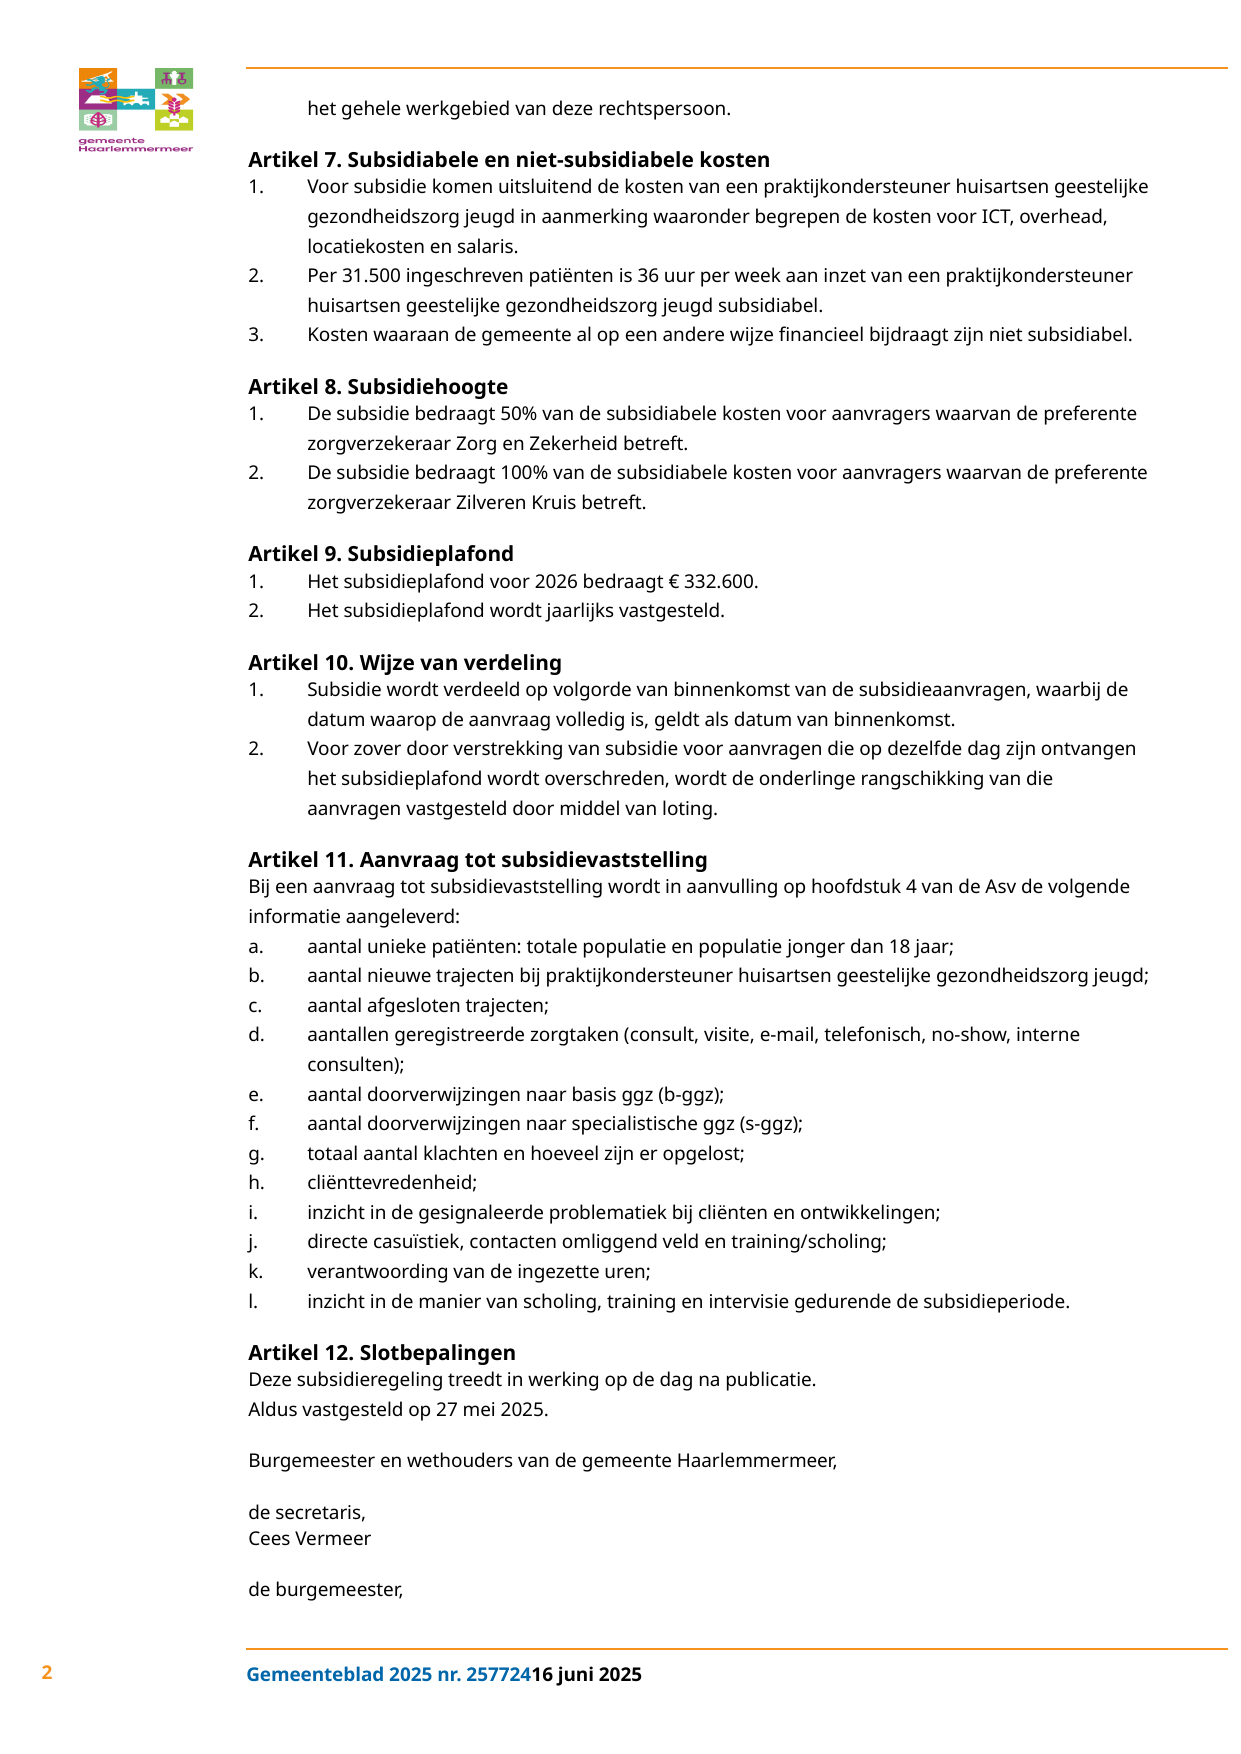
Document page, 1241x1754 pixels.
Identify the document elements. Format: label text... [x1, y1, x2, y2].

list Voor subsidie komen uitsluitend de kosten van een praktijkondersteuner huisartsen geestelijke gezondheidszorg jeugd in aanmerking waaronder begrepen de kosten voor ICT, overhead, locatiekosten en salaris. [248, 174, 1152, 258]
list Voor zover door verstrekking van subsidie voor aanvragen die op dezelfde dag zijn ontvangen het subsidieplafond wordt overschreden, wordt de onderlinge rangschikking van die aanvragen vastgesteld door middel van loting. [248, 736, 1152, 821]
list verantwoording van de ingezette uren; [248, 1258, 1152, 1284]
list Per 31.500 ingeschreven patiënten is 36 uur per week aan inzet van een praktijkondersteuner huisartsen geestelijke gezondheidszorg jeugd subsidiabel. [248, 262, 1152, 318]
text Artikel 11. Aanvraag tot subsidievaststelling [248, 845, 1152, 874]
text Aldus vastgesteld op 27 mei 2025. [248, 1396, 1152, 1422]
text Cees Vermeer [248, 1525, 1152, 1551]
text Artikel 10. Wijze van verdeling [248, 648, 1152, 676]
text Artikel 9. Subsidieplafond [248, 539, 1152, 568]
text de burgemeester, [248, 1576, 1152, 1602]
list Het subsidieplafond wordt jaarlijks vastgesteld. [248, 598, 1152, 623]
list directe casuïstiek, contacten omliggend veld en training/scholing; [248, 1229, 1152, 1254]
list De subsidie bedraagt 50% van de subsidiabele kosten voor aanvragers waarvan de preferente zorgverzekeraar Zorg en Zekerheid betreft. [248, 400, 1152, 456]
list inzicht in de manier van scholing, training en intervisie gedurende de subsidieperiode. [248, 1288, 1152, 1313]
text Bij een aanvraag tot subsidievaststelling wordt in aanvulling op hoofdstuk 4 van de Asv de volgende informatie aangeleverd: [248, 874, 1152, 929]
list De subsidie bedraagt 100% van de subsidiabele kosten voor aanvragers waarvan de preferente zorgverzekeraar Zilveren Kruis betreft. [248, 459, 1152, 515]
list het gehele werkgebied van deze rechtspersoon. [248, 95, 1152, 121]
list Het subsidieplafond voor 2026 bedraagt € 332.600. [248, 568, 1152, 594]
text Deze subsidieregeling treedt in werking op de dag na publicatie. [248, 1367, 1152, 1392]
text Artikel 12. Slotbepalingen [248, 1338, 1152, 1367]
text Burgemeester en wethouders van de gemeente Haarlemmermeer, [248, 1448, 1152, 1473]
text de secretaris, [248, 1499, 1152, 1525]
picture [41, 47, 231, 172]
list aantal unieke patiënten: totale populatie en populatie jonger dan 18 jaar; [248, 933, 1152, 958]
list aantallen geregistreerde zorgtaken (consult, visite, e-mail, telefonisch, no-show, interne consulten); [248, 1022, 1152, 1077]
text Artikel 7. Subsidiabele en niet-subsidiabele kosten [248, 145, 1152, 174]
list aantal afgesloten trajecten; [248, 992, 1152, 1018]
list Subsidie wordt verdeeld op volgorde van binnenkomst van de subsidieaanvragen, waarbij de datum waarop de aanvraag volledig is, geldt als datum van binnenkomst. [248, 676, 1152, 732]
list totaal aantal klachten en hoeveel zijn er opgelost; [248, 1140, 1152, 1166]
list cliënttevredenheid; [248, 1169, 1152, 1195]
text Artikel 8. Subsidiehoogte [248, 372, 1152, 400]
list inzicht in de gesignaleerde problematiek bij cliënten en ontwikkelingen; [248, 1199, 1152, 1225]
list aantal nieuwe trajecten bij praktijkondersteuner huisartsen geestelijke gezondheidszorg jeugd; [248, 962, 1152, 988]
list Kosten waaraan de gemeente al op een andere wijze financieel bijdraagt zijn niet subsidiabel. [248, 322, 1152, 347]
list aantal doorverwijzingen naar specialistische ggz (s-ggz); [248, 1110, 1152, 1136]
list aantal doorverwijzingen naar basis ggz (b-ggz); [248, 1081, 1152, 1106]
